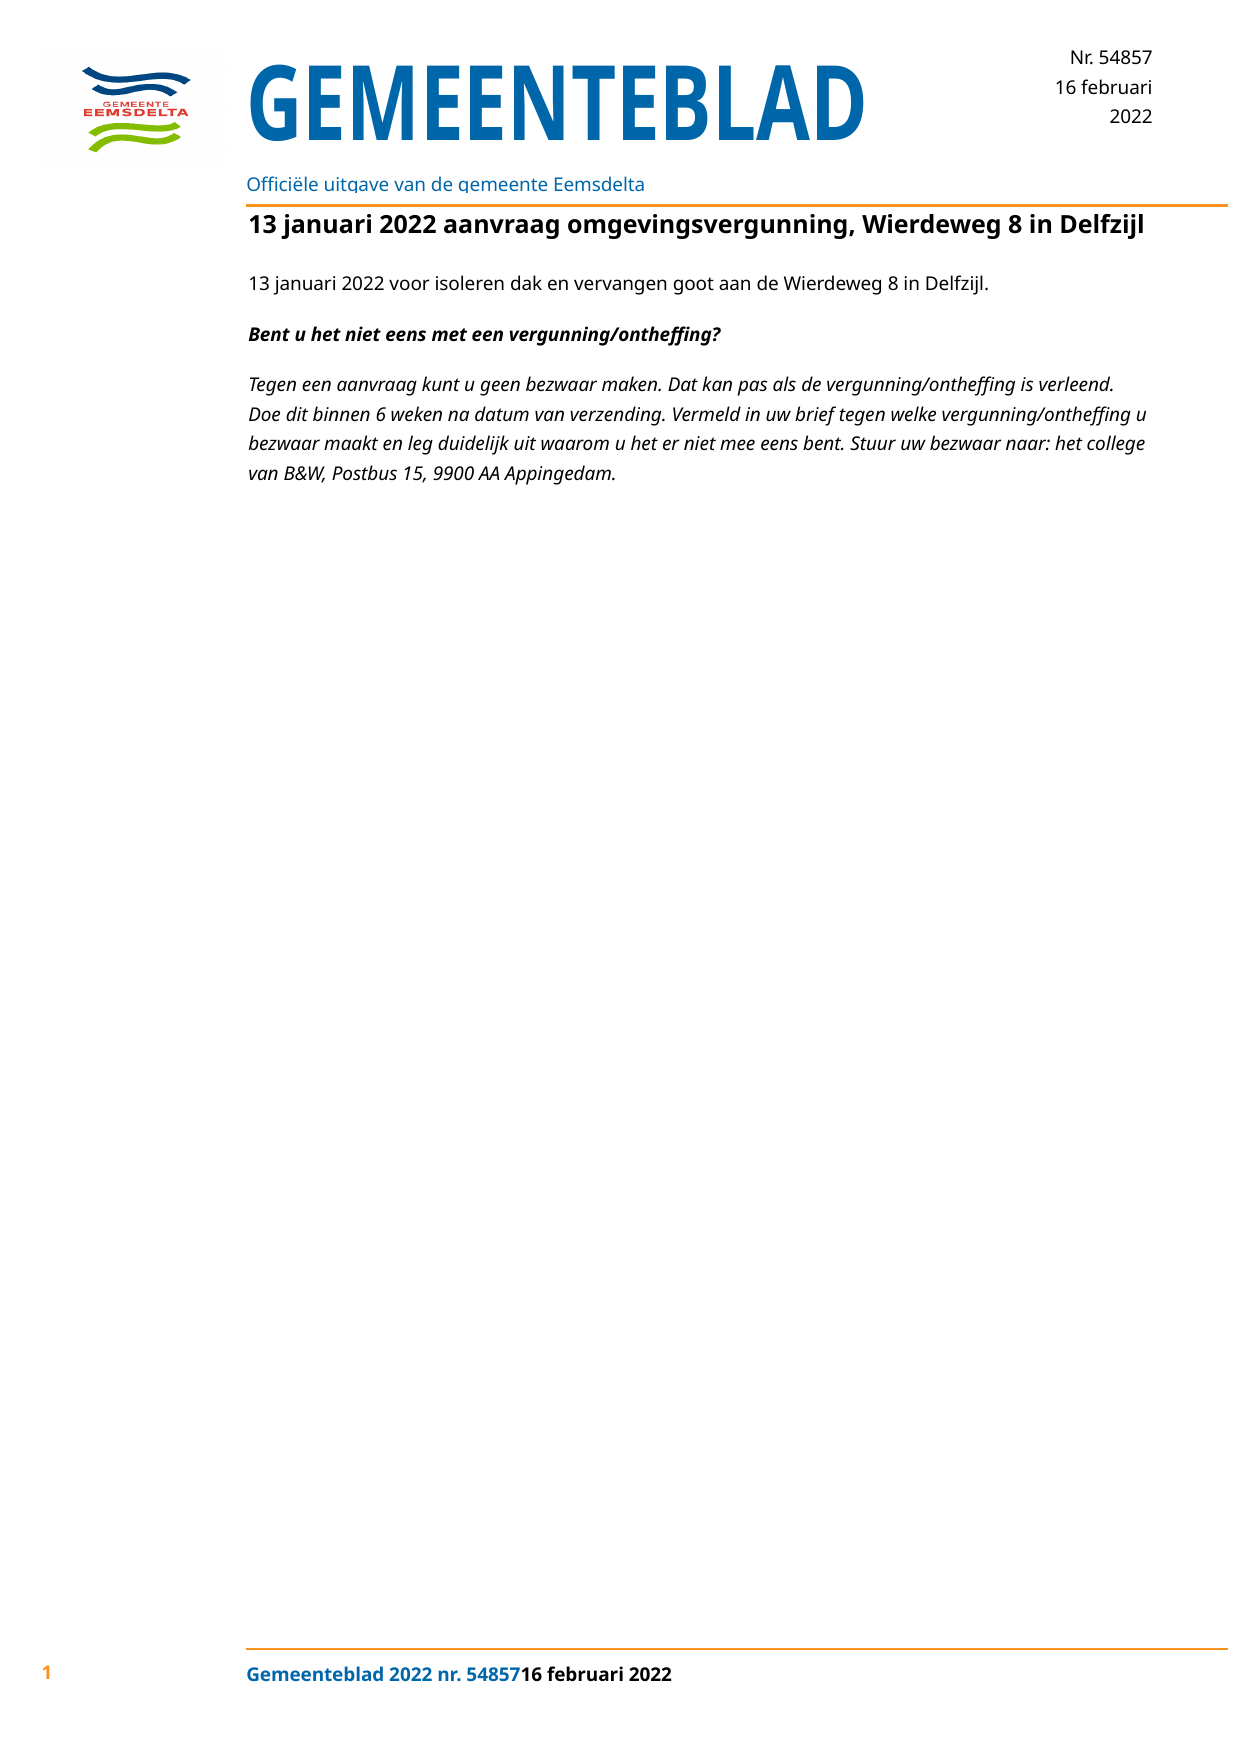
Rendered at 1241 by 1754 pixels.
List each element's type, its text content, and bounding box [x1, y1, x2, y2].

text Tegen een aanvraag kunt u geen bezwaar maken. Dat kan pas als de vergunning/ontheffing is verleend. Doe dit binnen 6 weken na datum van verzending. Vermeld in uw brief tegen welke vergunning/ontheffing u bezwaar maakt en leg duidelijk uit waarom u het er niet mee eens bent. Stuur uw bezwaar naar: het college van B&W, Postbus 15, 9900 AA Appingedam. [248, 371, 1152, 486]
text Bent u het niet eens met een vergunning/ontheffing? [248, 321, 1152, 346]
text 13 januari 2022 aanvraag omgevingsvergunning, Wierdeweg 8 in Delfzijl [248, 207, 1152, 241]
text 13 januari 2022 voor isoleren dak en vervangen goot aan de Wierdeweg 8 in Delfzijl. [248, 270, 1152, 296]
picture [41, 47, 231, 172]
